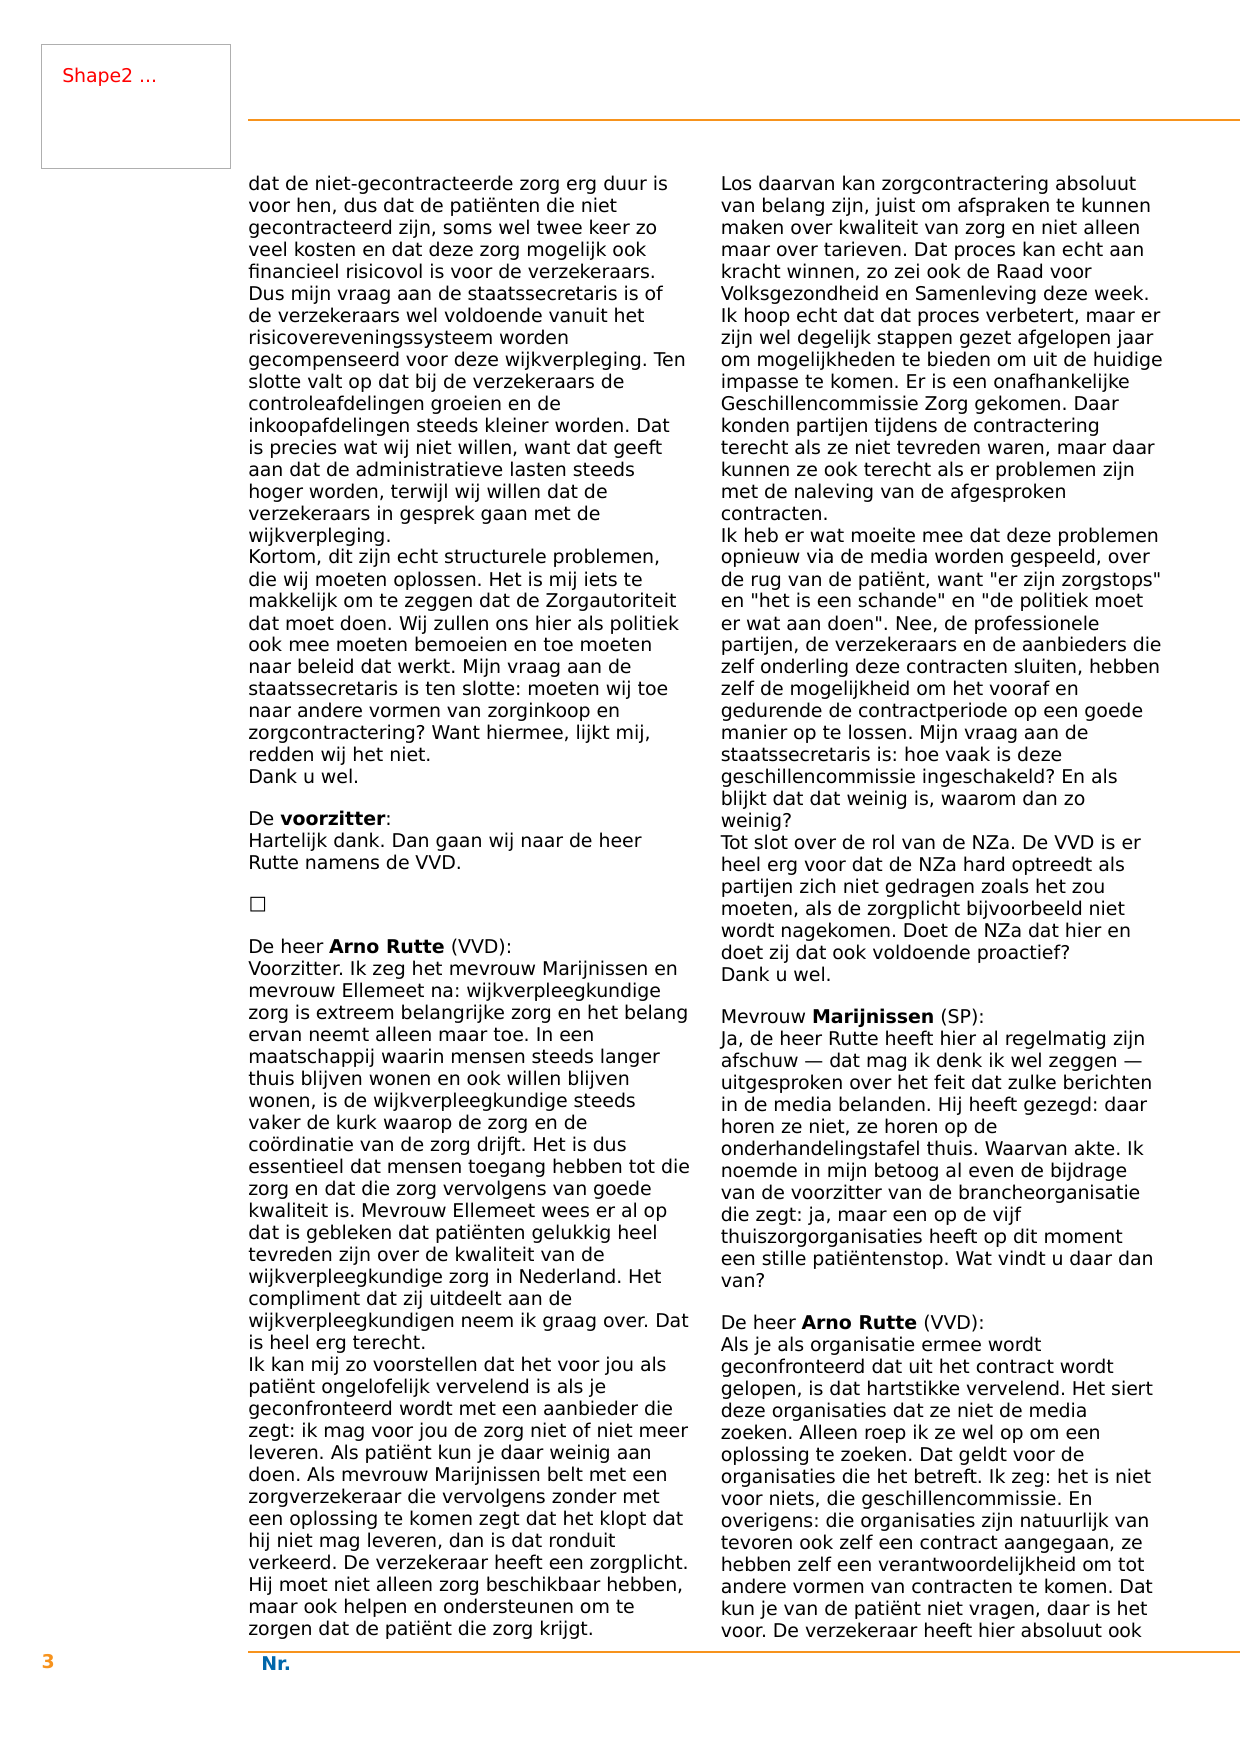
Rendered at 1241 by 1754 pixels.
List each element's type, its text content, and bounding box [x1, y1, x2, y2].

text Ja, de heer Rutte heeft hier al regelmatig zijn afschuw — dat mag ik denk ik wel zeggen — uitgesproken over het feit dat zulke berichten in de media belanden. Hij heeft gezegd: daar horen ze niet, ze horen op de onderhandelingstafel thuis. Waarvan akte. Ik noemde in mijn betoog al even de bijdrage van de voorzitter van de brancheorganisatie die zegt: ja, maar een op de vijf thuiszorgorganisaties heeft op dit moment een stille patiëntenstop. Wat vindt u daar dan van? [721, 1028, 1163, 1292]
text De heer Arno Rutte (VVD): [248, 936, 691, 958]
text ⬜ [248, 894, 691, 916]
text Voorzitter. Ik zeg het mevrouw Marijnissen en mevrouw Ellemeet na: wijkverpleegkundige zorg is extreem belangrijke zorg en het belang ervan neemt alleen maar toe. In een maatschappij waarin mensen steeds langer thuis blijven wonen en ook willen blijven wonen, is de wijkverpleegkundige steeds vaker de kurk waarop de zorg en de coördinatie van de zorg drijft. Het is dus essentieel dat mensen toegang hebben tot die zorg en dat die zorg vervolgens van goede kwaliteit is. Mevrouw Ellemeet wees er al op dat is gebleken dat patiënten gelukkig heel tevreden zijn over de kwaliteit van de wijkverpleegkundige zorg in Nederland. Het compliment dat zij uitdeelt aan de wijkverpleegkundigen neem ik graag over. Dat is heel erg terecht. [248, 958, 691, 1354]
text Kortom, dit zijn echt structurele problemen, die wij moeten oplossen. Het is mij iets te makkelijk om te zeggen dat de Zorgautoriteit dat moet doen. Wij zullen ons hier als politiek ook mee moeten bemoeien en toe moeten naar beleid dat werkt. Mijn vraag aan de staatssecretaris is ten slotte: moeten wij toe naar andere vormen van zorginkoop en zorgcontractering? Want hiermee, lijkt mij, redden wij het niet. [248, 546, 691, 766]
text Tot slot over de rol van de NZa. De VVD is er heel erg voor dat de NZa hard optreedt als partijen zich niet gedragen zoals het zou moeten, als de zorgplicht bijvoorbeeld niet wordt nagekomen. Doet de NZa dat hier en doet zij dat ook voldoende proactief? [721, 832, 1163, 964]
text Los daarvan kan zorgcontractering absoluut van belang zijn, juist om afspraken te kunnen maken over kwaliteit van zorg en niet alleen maar over tarieven. Dat proces kan echt aan kracht winnen, zo zei ook de Raad voor Volksgezondheid en Samenleving deze week. Ik hoop echt dat dat proces verbetert, maar er zijn wel degelijk stappen gezet afgelopen jaar om mogelijkheden te bieden om uit de huidige impasse te komen. Er is een onafhankelijke Geschillencommissie Zorg gekomen. Daar konden partijen tijdens de contractering terecht als ze niet tevreden waren, maar daar kunnen ze ook terecht als er problemen zijn met de naleving van de afgesproken contracten. [721, 173, 1163, 524]
text Als je als organisatie ermee wordt geconfronteerd dat uit het contract wordt gelopen, is dat hartstikke vervelend. Het siert deze organisaties dat ze niet de media zoeken. Alleen roep ik ze wel op om een oplossing te zoeken. Dat geldt voor de organisaties die het betreft. Ik zeg: het is niet voor niets, die geschillencommissie. En overigens: die organisaties zijn natuurlijk van tevoren ook zelf een contract aangegaan, ze hebben zelf een verantwoordelijkheid om tot andere vormen van contracten te komen. Dat kun je van de patiënt niet vragen, daar is het voor. De verzekeraar heeft hier absoluut ook [721, 1334, 1163, 1641]
text Dank u wel. [721, 964, 1163, 986]
text Ik heb er wat moeite mee dat deze problemen opnieuw via de media worden gespeeld, over de rug van de patiënt, want "er zijn zorgstops" en "het is een schande" en "de politiek moet er wat aan doen". Nee, de professionele partijen, de verzekeraars en de aanbieders die zelf onderling deze contracten sluiten, hebben zelf de mogelijkheid om het vooraf en gedurende de contractperiode op een goede manier op te lossen. Mijn vraag aan de staatssecretaris is: hoe vaak is deze geschillencommissie ingeschakeld? En als blijkt dat dat weinig is, waarom dan zo weinig? [721, 524, 1163, 832]
text Hartelijk dank. Dan gaan wij naar de heer Rutte namens de VVD. [248, 830, 691, 874]
text Dank u wel. [248, 766, 691, 788]
text De voorzitter: [248, 808, 691, 830]
text Ik kan mij zo voorstellen dat het voor jou als patiënt ongelofelijk vervelend is als je geconfronteerd wordt met een aanbieder die zegt: ik mag voor jou de zorg niet of niet meer leveren. Als patiënt kun je daar weinig aan doen. Als mevrouw Marijnissen belt met een zorgverzekeraar die vervolgens zonder met een oplossing te komen zegt dat het klopt dat hij niet mag leveren, dan is dat ronduit verkeerd. De verzekeraar heeft een zorgplicht. Hij moet niet alleen zorg beschikbaar hebben, maar ook helpen en ondersteunen om te zorgen dat de patiënt die zorg krijgt. [248, 1354, 691, 1639]
text Mevrouw Marijnissen (SP): [721, 1006, 1163, 1028]
text dat de niet-gecontracteerde zorg erg duur is voor hen, dus dat de patiënten die niet gecontracteerd zijn, soms wel twee keer zo veel kosten en dat deze zorg mogelijk ook financieel risicovol is voor de verzekeraars. Dus mijn vraag aan de staatssecretaris is of de verzekeraars wel voldoende vanuit het risicovereveningssysteem worden gecompenseerd voor deze wijkverpleging. Ten slotte valt op dat bij de verzekeraars de controleafdelingen groeien en de inkoopafdelingen steeds kleiner worden. Dat is precies wat wij niet willen, want dat geeft aan dat de administratieve lasten steeds hoger worden, terwijl wij willen dat de verzekeraars in gesprek gaan met de wijkverpleging. [248, 173, 691, 546]
text De heer Arno Rutte (VVD): [721, 1312, 1163, 1334]
